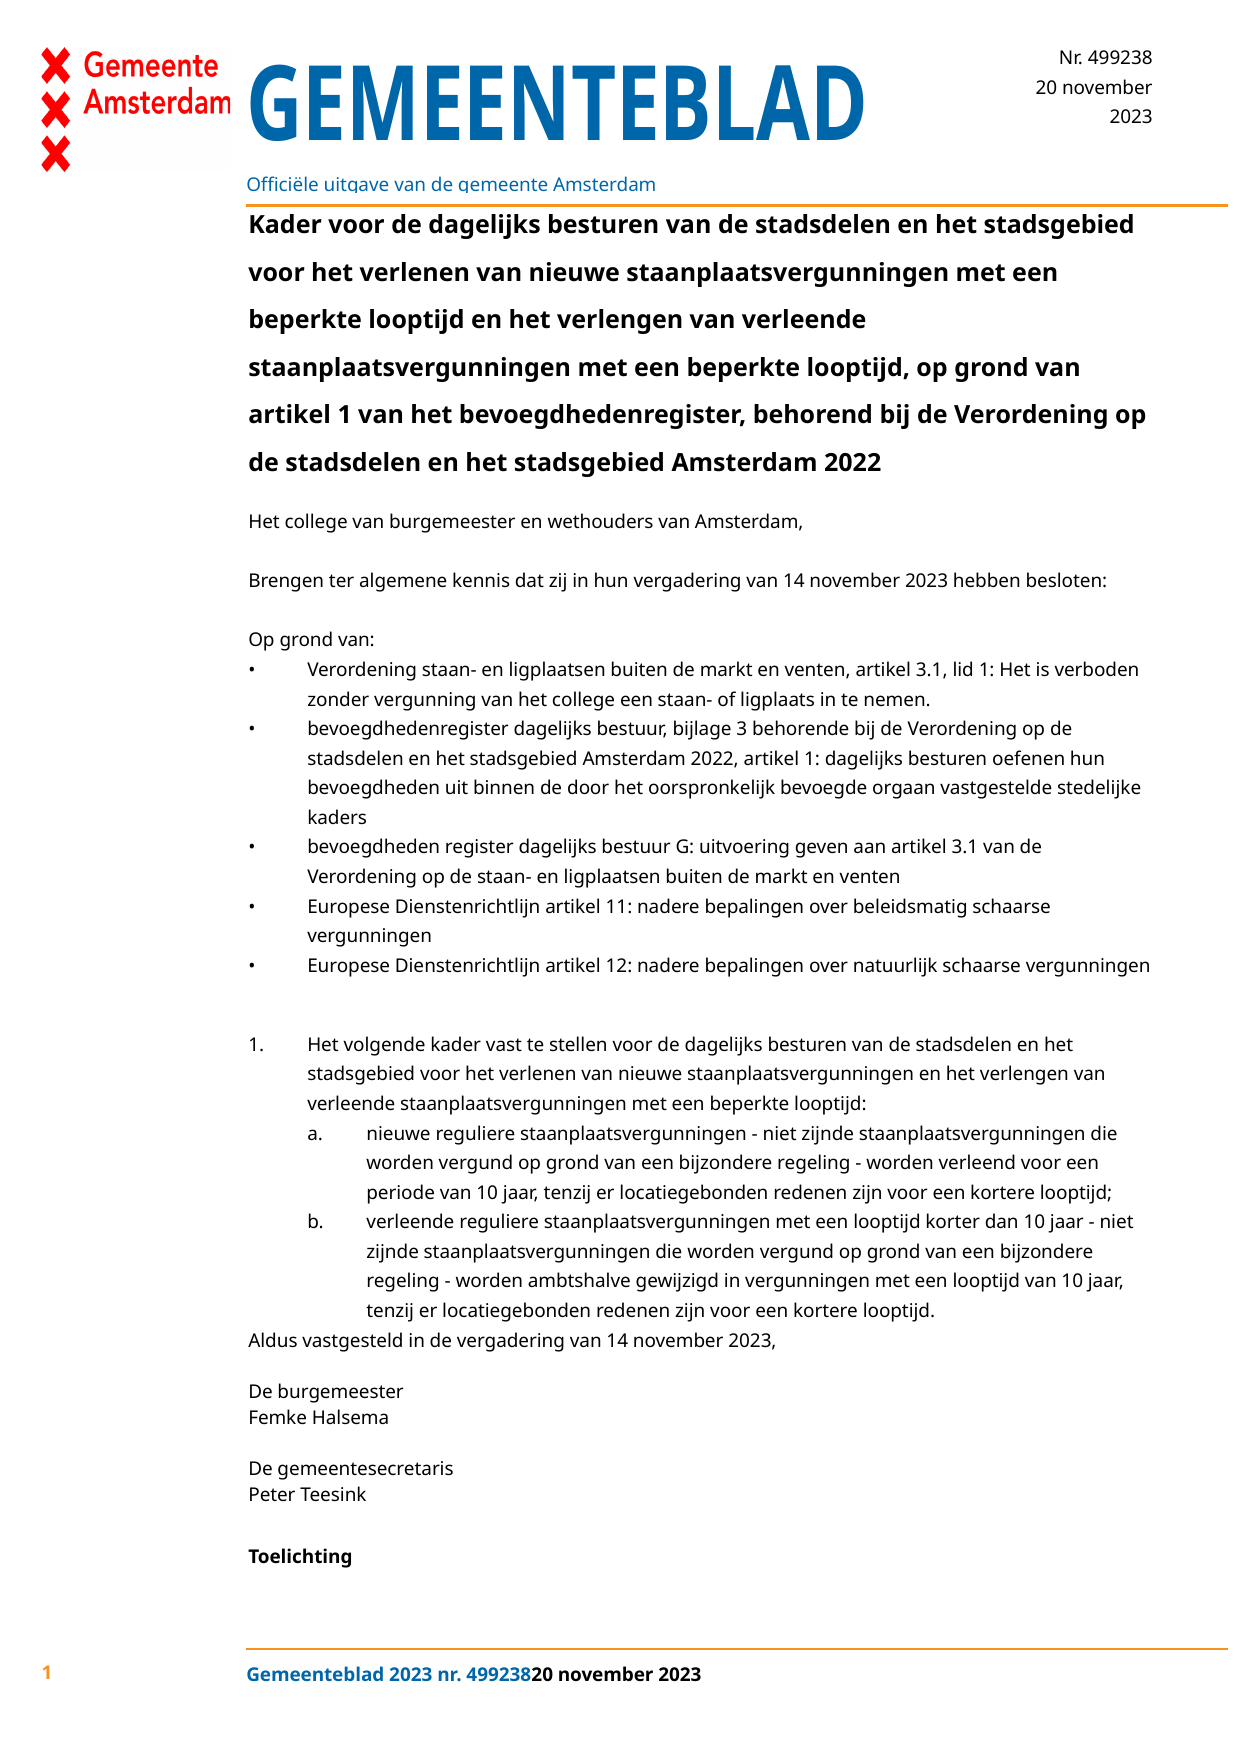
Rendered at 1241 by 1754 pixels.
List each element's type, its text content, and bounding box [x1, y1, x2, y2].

text Toelichting [248, 1533, 1152, 1572]
text Het college van burgemeester en wethouders van Amsterdam, [248, 508, 1152, 534]
list verleende reguliere staanplaatsvergunningen met een looptijd korter dan 10 jaar - niet zijnde staanplaatsvergunningen die worden vergund op grond van een bijzondere regeling - worden ambtshalve gewijzigd in vergunningen met een looptijd van 10 jaar, tenzij er locatiegebonden redenen zijn voor een kortere looptijd. [307, 1208, 1152, 1323]
text Peter Teesink [248, 1481, 1152, 1507]
list Verordening staan- en ligplaatsen buiten de markt en venten, artikel 3.1, lid 1: Het is verboden zonder vergunning van het college een staan- of ligplaats in te nemen. [248, 656, 1152, 712]
text De burgemeester [248, 1378, 1152, 1404]
list nieuwe reguliere staanplaatsvergunningen - niet zijnde staanplaatsvergunningen die worden vergund op grond van een bijzondere regeling - worden verleend voor een periode van 10 jaar, tenzij er locatiegebonden redenen zijn voor een kortere looptijd; [307, 1120, 1152, 1204]
text Brengen ter algemene kennis dat zij in hun vergadering van 14 november 2023 hebben besloten: [248, 567, 1152, 593]
text De gemeentesecretaris [248, 1455, 1152, 1481]
list Europese Dienstenrichtlijn artikel 12: nadere bepalingen over natuurlijk schaarse vergunningen [248, 952, 1152, 978]
list Het volgende kader vast te stellen voor de dagelijks besturen van de stadsdelen en het stadsgebied voor het verlenen van nieuwe staanplaatsvergunningen en het verlengen van verleende staanplaatsvergunningen met een beperkte looptijd: [248, 1031, 1152, 1116]
list bevoegdheden register dagelijks bestuur G: uitvoering geven aan artikel 3.1 van de Verordening op de staan- en ligplaatsen buiten de markt en venten [248, 834, 1152, 889]
text Femke Halsema [248, 1404, 1152, 1430]
text Aldus vastgesteld in de vergadering van 14 november 2023, [248, 1327, 1152, 1352]
picture [41, 47, 231, 172]
list Europese Dienstenrichtlijn artikel 11: nadere bepalingen over beleidsmatig schaarse vergunningen [248, 893, 1152, 948]
text Kader voor de dagelijks besturen van de stadsdelen en het stadsgebied voor het verlenen van nieuwe staanplaatsvergunningen met een beperkte looptijd en het verlengen van verleende staanplaatsvergunningen met een beperkte looptijd, op grond van artikel 1 van het bevoegdhedenregister, behorend bij de Verordening op de stadsdelen en het stadsgebied Amsterdam 2022 [248, 207, 1152, 479]
list bevoegdhedenregister dagelijks bestuur, bijlage 3 behorende bij de Verordening op de stadsdelen en het stadsgebied Amsterdam 2022, artikel 1: dagelijks besturen oefenen hun bevoegdheden uit binnen de door het oorspronkelijk bevoegde orgaan vastgestelde stedelijke kaders [248, 715, 1152, 830]
text Op grond van: [248, 627, 1152, 652]
